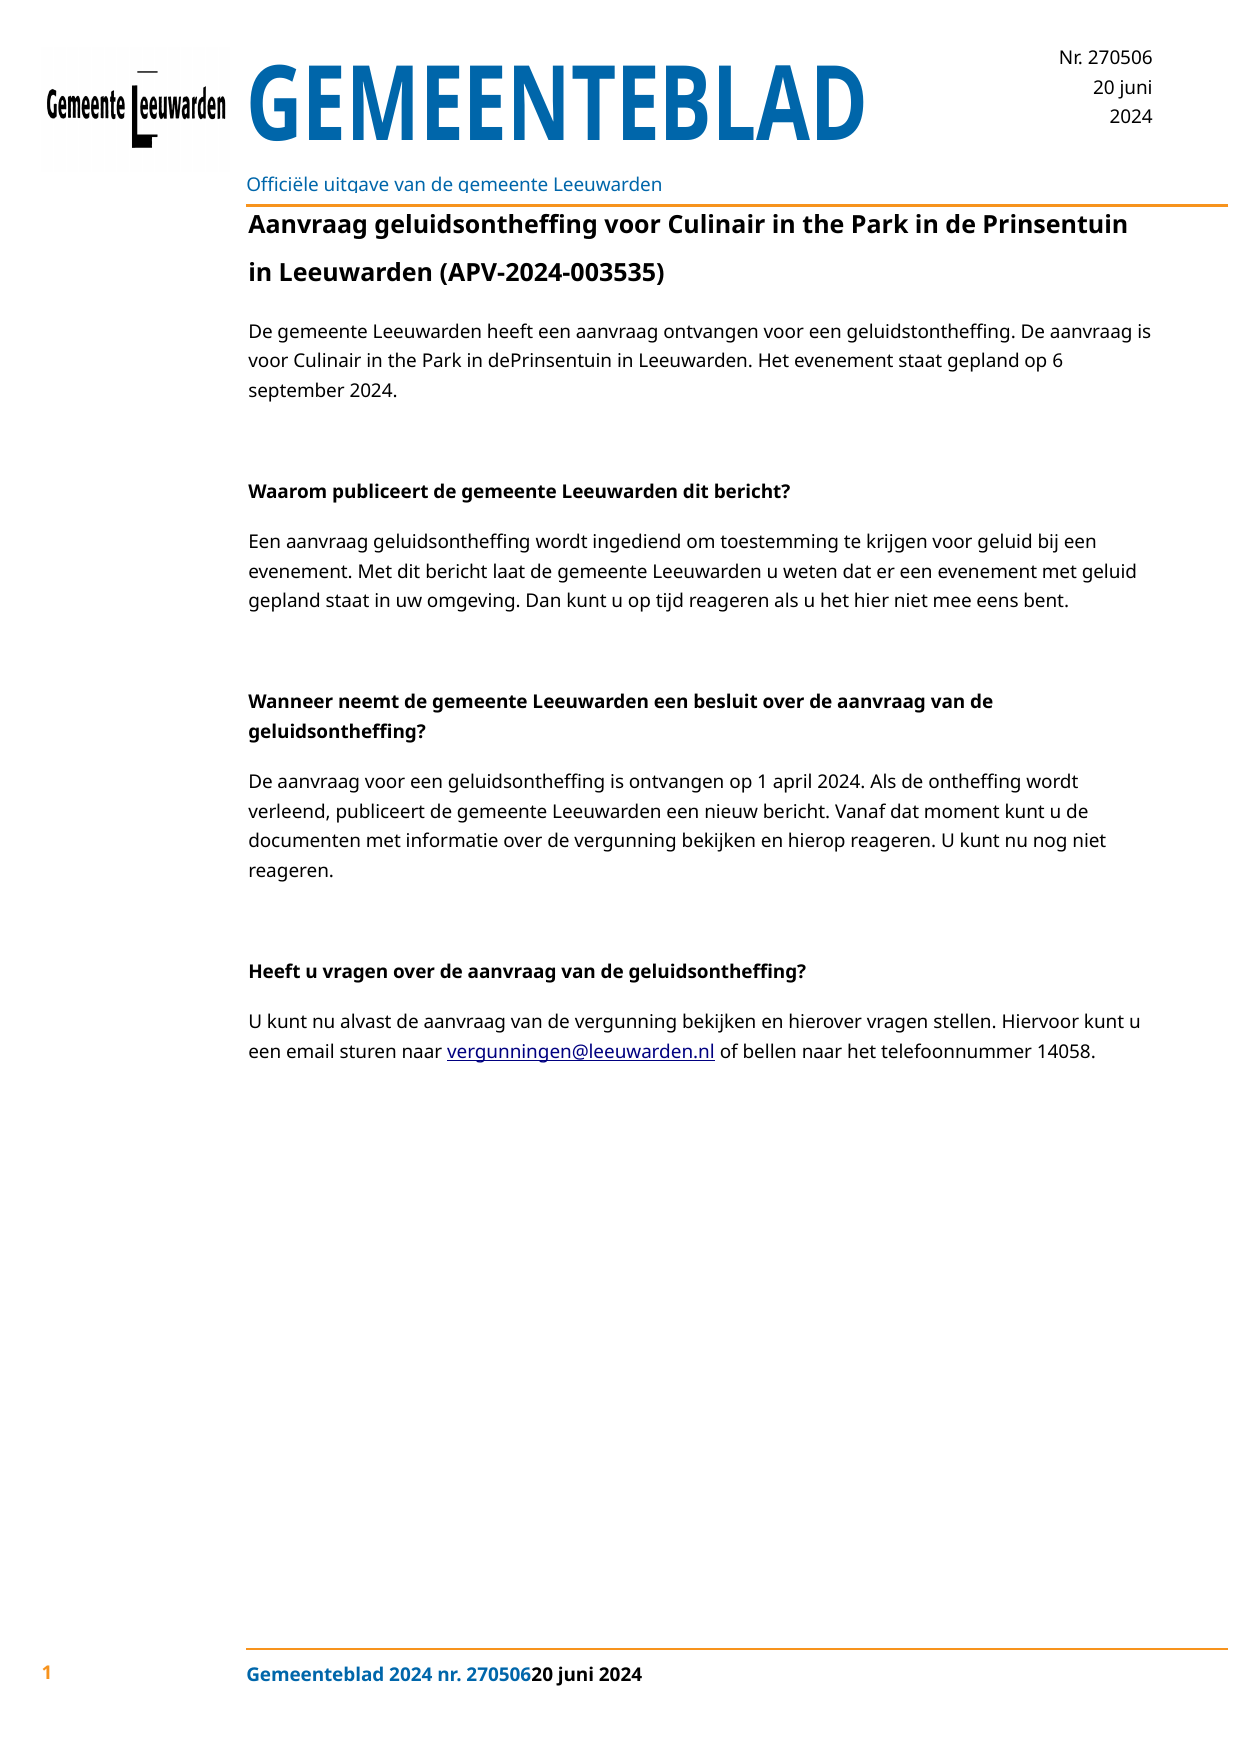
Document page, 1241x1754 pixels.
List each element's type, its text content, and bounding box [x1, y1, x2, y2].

picture [41, 47, 231, 172]
text Een aanvraag geluidsontheffing wordt ingediend om toestemming te krijgen voor geluid bij een evenement. Met dit bericht laat de gemeente Leeuwarden u weten dat er een evenement met geluid gepland staat in uw omgeving. Dan kunt u op tijd reageren als u het hier niet mee eens bent. [248, 528, 1152, 613]
text U kunt nu alvast de aanvraag van de vergunning bekijken en hierover vragen stellen. Hiervoor kunt u een email sturen naar vergunningen@leeuwarden.nl of bellen naar het telefoonnummer 14058. [248, 1008, 1152, 1064]
text Aanvraag geluidsontheffing voor Culinair in the Park in de Prinsentuin in Leeuwarden (APV-2024-003535) [248, 207, 1152, 288]
text De aanvraag voor een geluidsontheffing is ontvangen op 1 april 2024. Als de ontheffing wordt verleend, publiceert de gemeente Leeuwarden een nieuw bericht. Vanaf dat moment kunt u de documenten met informatie over de vergunning bekijken en hierop reageren. U kunt nu nog niet reageren. [248, 768, 1152, 883]
text Waarom publiceert de gemeente Leeuwarden dit bericht? [248, 478, 1152, 504]
text De gemeente Leeuwarden heeft een aanvraag ontvangen voor een geluidstontheffing. De aanvraag is voor Culinair in the Park in dePrinsentuin in Leeuwarden. Het evenement staat gepland op 6 september 2024. [248, 318, 1152, 403]
text Wanneer neemt de gemeente Leeuwarden een besluit over de aanvraag van de geluidsontheffing? [248, 688, 1152, 744]
text Heeft u vragen over de aanvraag van de geluidsontheffing? [248, 958, 1152, 984]
